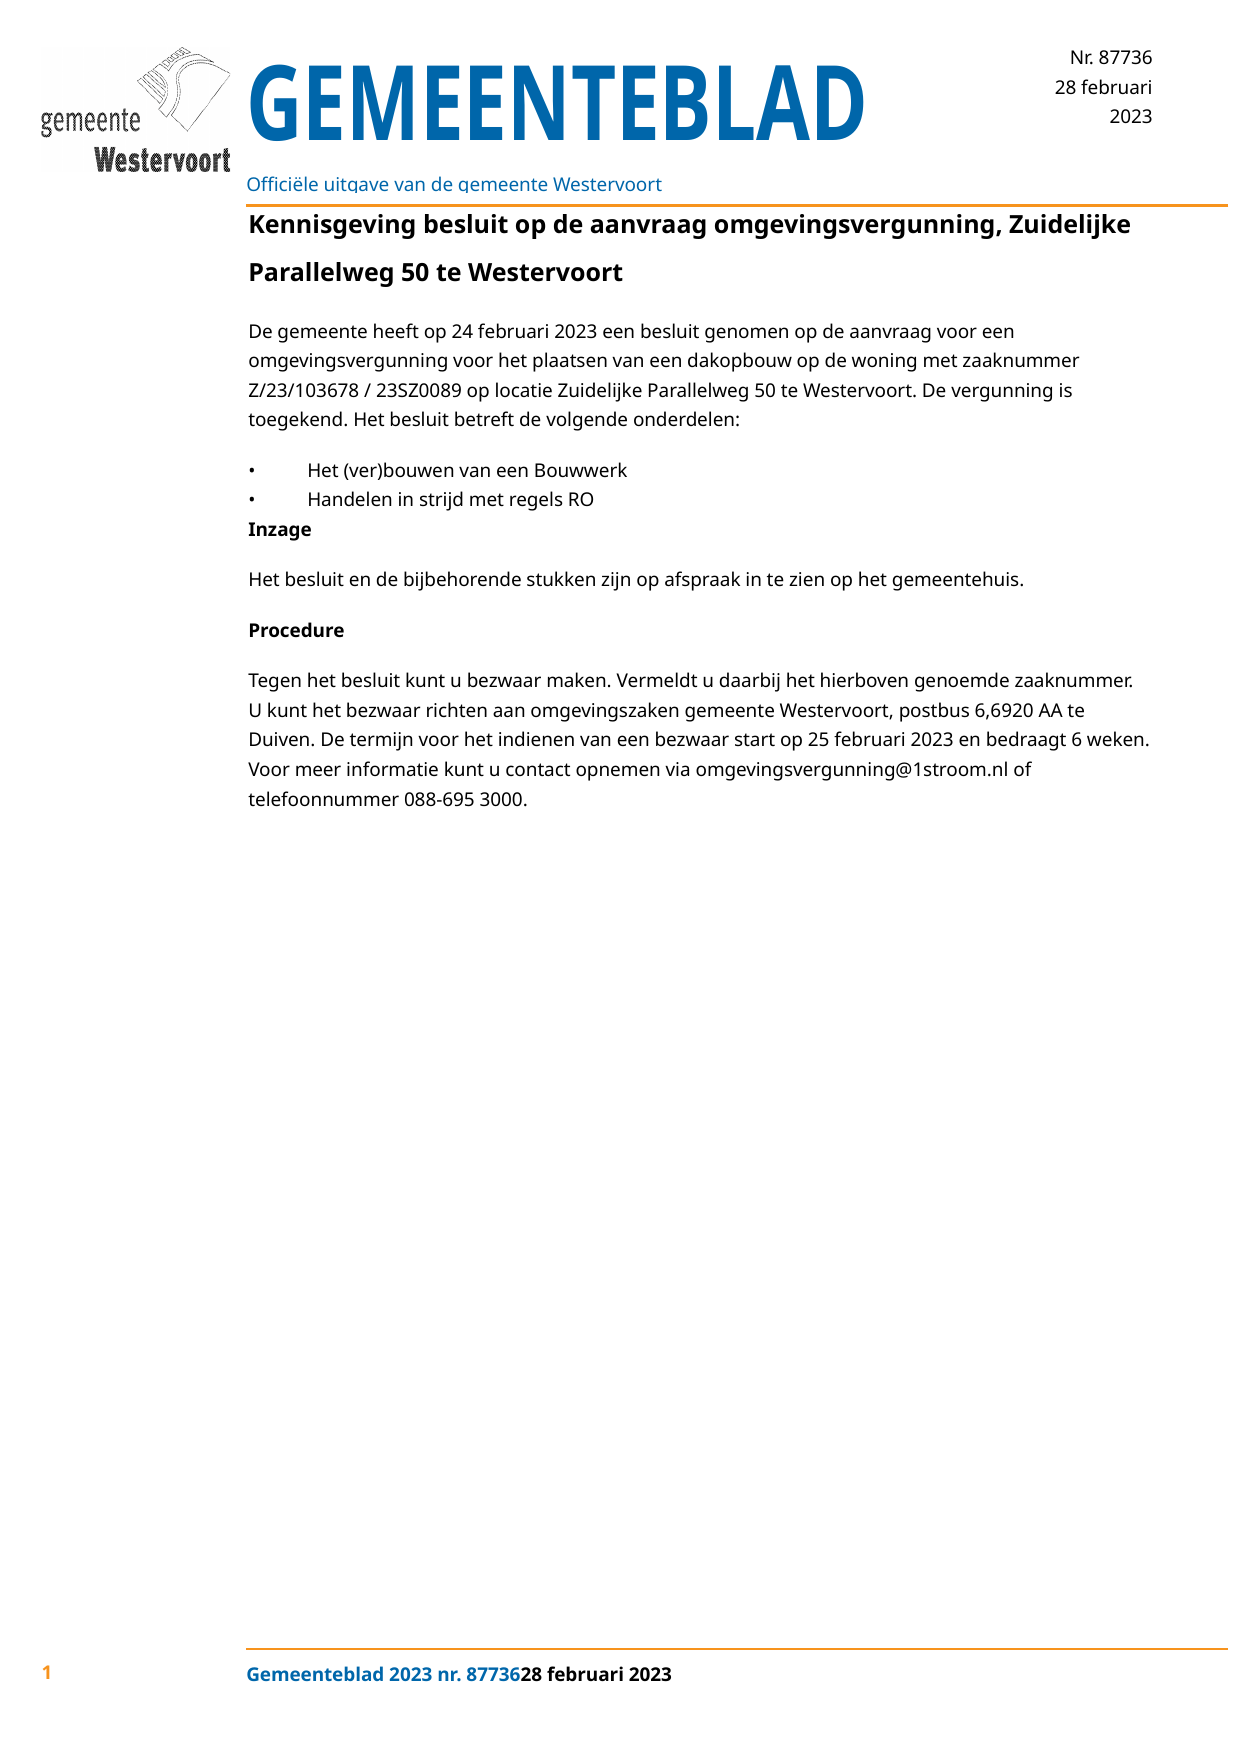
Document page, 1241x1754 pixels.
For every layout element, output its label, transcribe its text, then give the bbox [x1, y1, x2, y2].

text Het besluit en de bijbehorende stukken zijn op afspraak in te zien op het gemeentehuis. [248, 567, 1152, 592]
text De gemeente heeft op 24 februari 2023 een besluit genomen op de aanvraag voor een omgevingsvergunning voor het plaatsen van een dakopbouw op de woning met zaaknummer Z/23/103678 / 23SZ0089 op locatie Zuidelijke Parallelweg 50 te Westervoort. De vergunning is toegekend. Het besluit betreft de volgende onderdelen: [248, 318, 1152, 432]
picture [41, 47, 231, 172]
text Kennisgeving besluit op de aanvraag omgevingsvergunning, Zuidelijke Parallelweg 50 te Westervoort [248, 207, 1152, 288]
text Tegen het besluit kunt u bezwaar maken. Vermeldt u daarbij het hierboven genoemde zaaknummer. U kunt het bezwaar richten aan omgevingszaken gemeente Westervoort, postbus 6,6920 AA te Duiven. De termijn voor het indienen van een bezwaar start op 25 februari 2023 en bedraagt 6 weken. Voor meer informatie kunt u contact opnemen via omgevingsvergunning@1stroom.nl of telefoonnummer 088-695 3000. [248, 667, 1152, 812]
text Inzage [248, 516, 1152, 542]
list Handelen in strijd met regels RO [248, 487, 1152, 512]
text Procedure [248, 617, 1152, 643]
list Het (ver)bouwen van een Bouwwerk [248, 457, 1152, 483]
